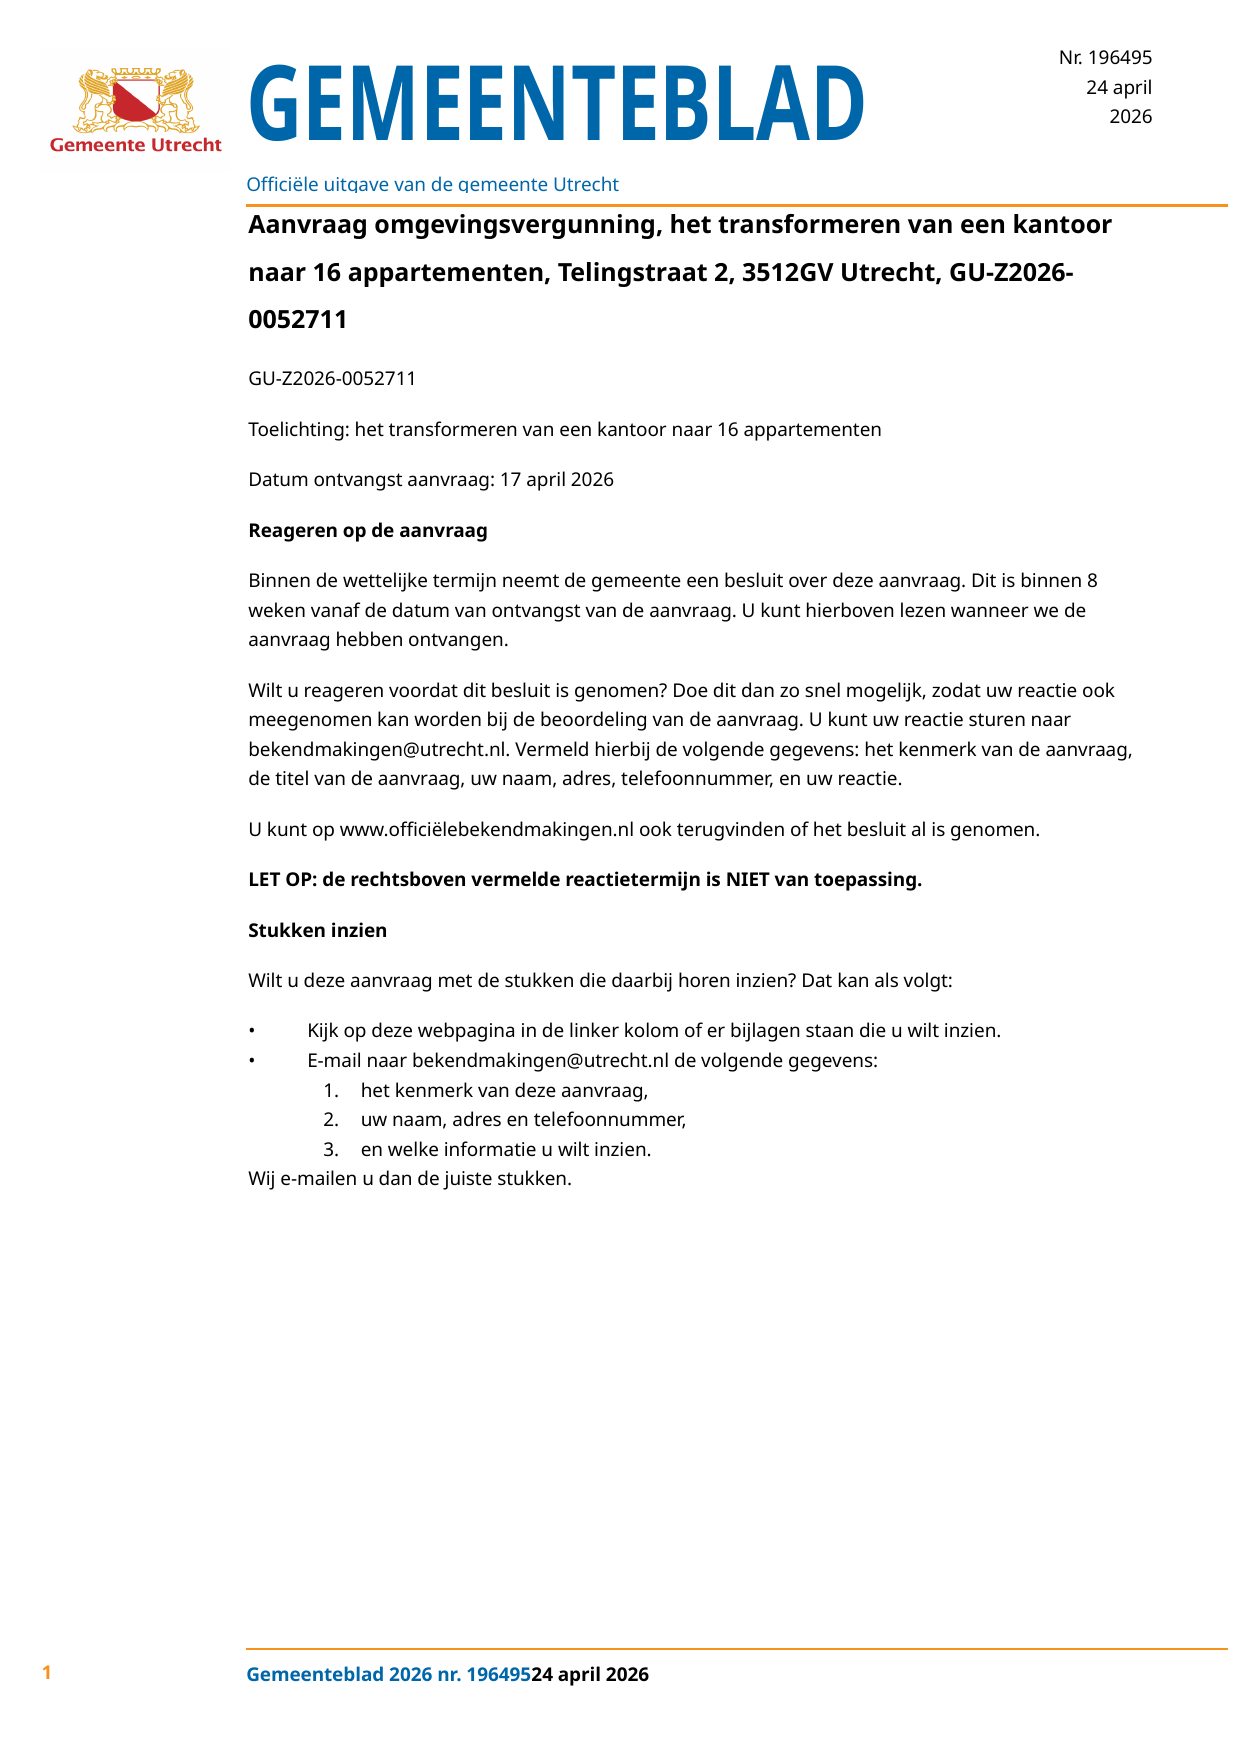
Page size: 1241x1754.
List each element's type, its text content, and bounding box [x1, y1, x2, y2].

text Wij e-mailen u dan de juiste stukken. [248, 1166, 1152, 1191]
text Reageren op de aanvraag [248, 517, 1152, 542]
text Wilt u reageren voordat dit besluit is genomen? Doe dit dan zo snel mogelijk, zodat uw reactie ook meegenomen kan worden bij de beoordeling van de aanvraag. U kunt uw reactie sturen naar bekendmakingen@utrecht.nl. Vermeld hierbij de volgende gegevens: het kenmerk van de aanvraag, de titel van de aanvraag, uw naam, adres, telefoonnummer, en uw reactie. [248, 677, 1152, 791]
text Toelichting: het transformeren van een kantoor naar 16 appartementen [248, 416, 1152, 442]
text Aanvraag omgevingsvergunning, het transformeren van een kantoor naar 16 appartementen, Telingstraat 2, 3512GV Utrecht, GU-Z2026-0052711 [248, 207, 1152, 336]
text LET OP: de rechtsboven vermelde reactietermijn is NIET van toepassing. [248, 866, 1152, 892]
text Wilt u deze aanvraag met de stukken die daarbij horen inzien? Dat kan als volgt: [248, 967, 1152, 993]
text Datum ontvangst aanvraag: 17 april 2026 [248, 466, 1152, 492]
text Stukken inzien [248, 917, 1152, 942]
list E-mail naar bekendmakingen@utrecht.nl de volgende gegevens: [248, 1047, 1152, 1073]
list en welke informatie u wilt inzien. [323, 1136, 1152, 1162]
text Binnen de wettelijke termijn neemt de gemeente een besluit over deze aanvraag. Dit is binnen 8 weken vanaf de datum van ontvangst van de aanvraag. U kunt hierboven lezen wanneer we de aanvraag hebben ontvangen. [248, 567, 1152, 652]
list Kijk op deze webpagina in de linker kolom of er bijlagen staan die u wilt inzien. [248, 1018, 1152, 1043]
text GU-Z2026-0052711 [248, 366, 1152, 391]
list het kenmerk van deze aanvraag, [323, 1077, 1152, 1102]
list uw naam, adres en telefoonnummer, [323, 1106, 1152, 1132]
text U kunt op www.officiëlebekendmakingen.nl ook terugvinden of het besluit al is genomen. [248, 816, 1152, 842]
picture [41, 47, 231, 172]
